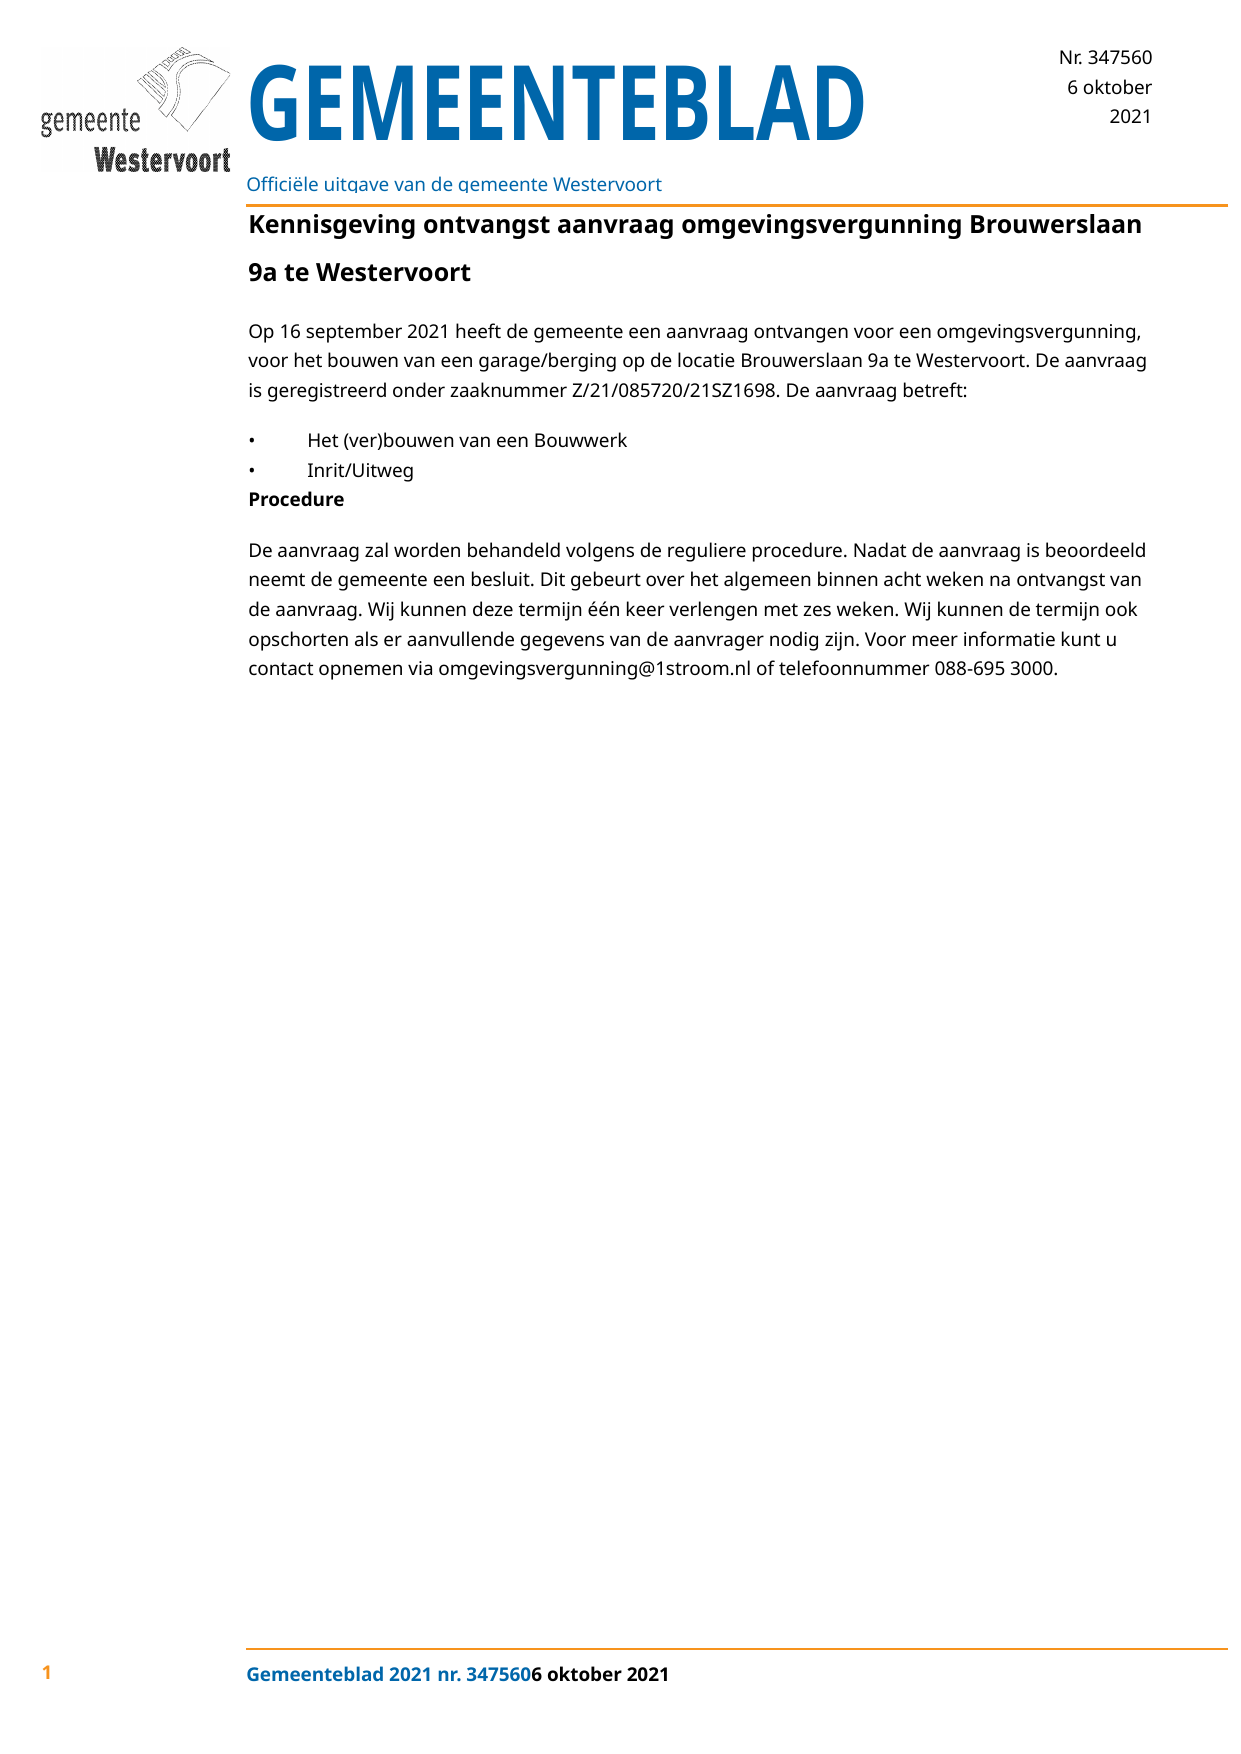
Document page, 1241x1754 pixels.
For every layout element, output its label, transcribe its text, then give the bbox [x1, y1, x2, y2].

list Het (ver)bouwen van een Bouwwerk [248, 427, 1152, 453]
text Procedure [248, 487, 1152, 512]
text Kennisgeving ontvangst aanvraag omgevingsvergunning Brouwerslaan 9a te Westervoort [248, 207, 1152, 288]
picture [41, 47, 231, 172]
list Inrit/Uitweg [248, 457, 1152, 483]
text De aanvraag zal worden behandeld volgens de reguliere procedure. Nadat de aanvraag is beoordeeld neemt de gemeente een besluit. Dit gebeurt over het algemeen binnen acht weken na ontvangst van de aanvraag. Wij kunnen deze termijn één keer verlengen met zes weken. Wij kunnen de termijn ook opschorten als er aanvullende gegevens van de aanvrager nodig zijn. Voor meer informatie kunt u contact opnemen via omgevingsvergunning@1stroom.nl of telefoonnummer 088-695 3000. [248, 537, 1152, 681]
text Op 16 september 2021 heeft de gemeente een aanvraag ontvangen voor een omgevingsvergunning, voor het bouwen van een garage/berging op de locatie Brouwerslaan 9a te Westervoort. De aanvraag is geregistreerd onder zaaknummer Z/21/085720/21SZ1698. De aanvraag betreft: [248, 318, 1152, 403]
